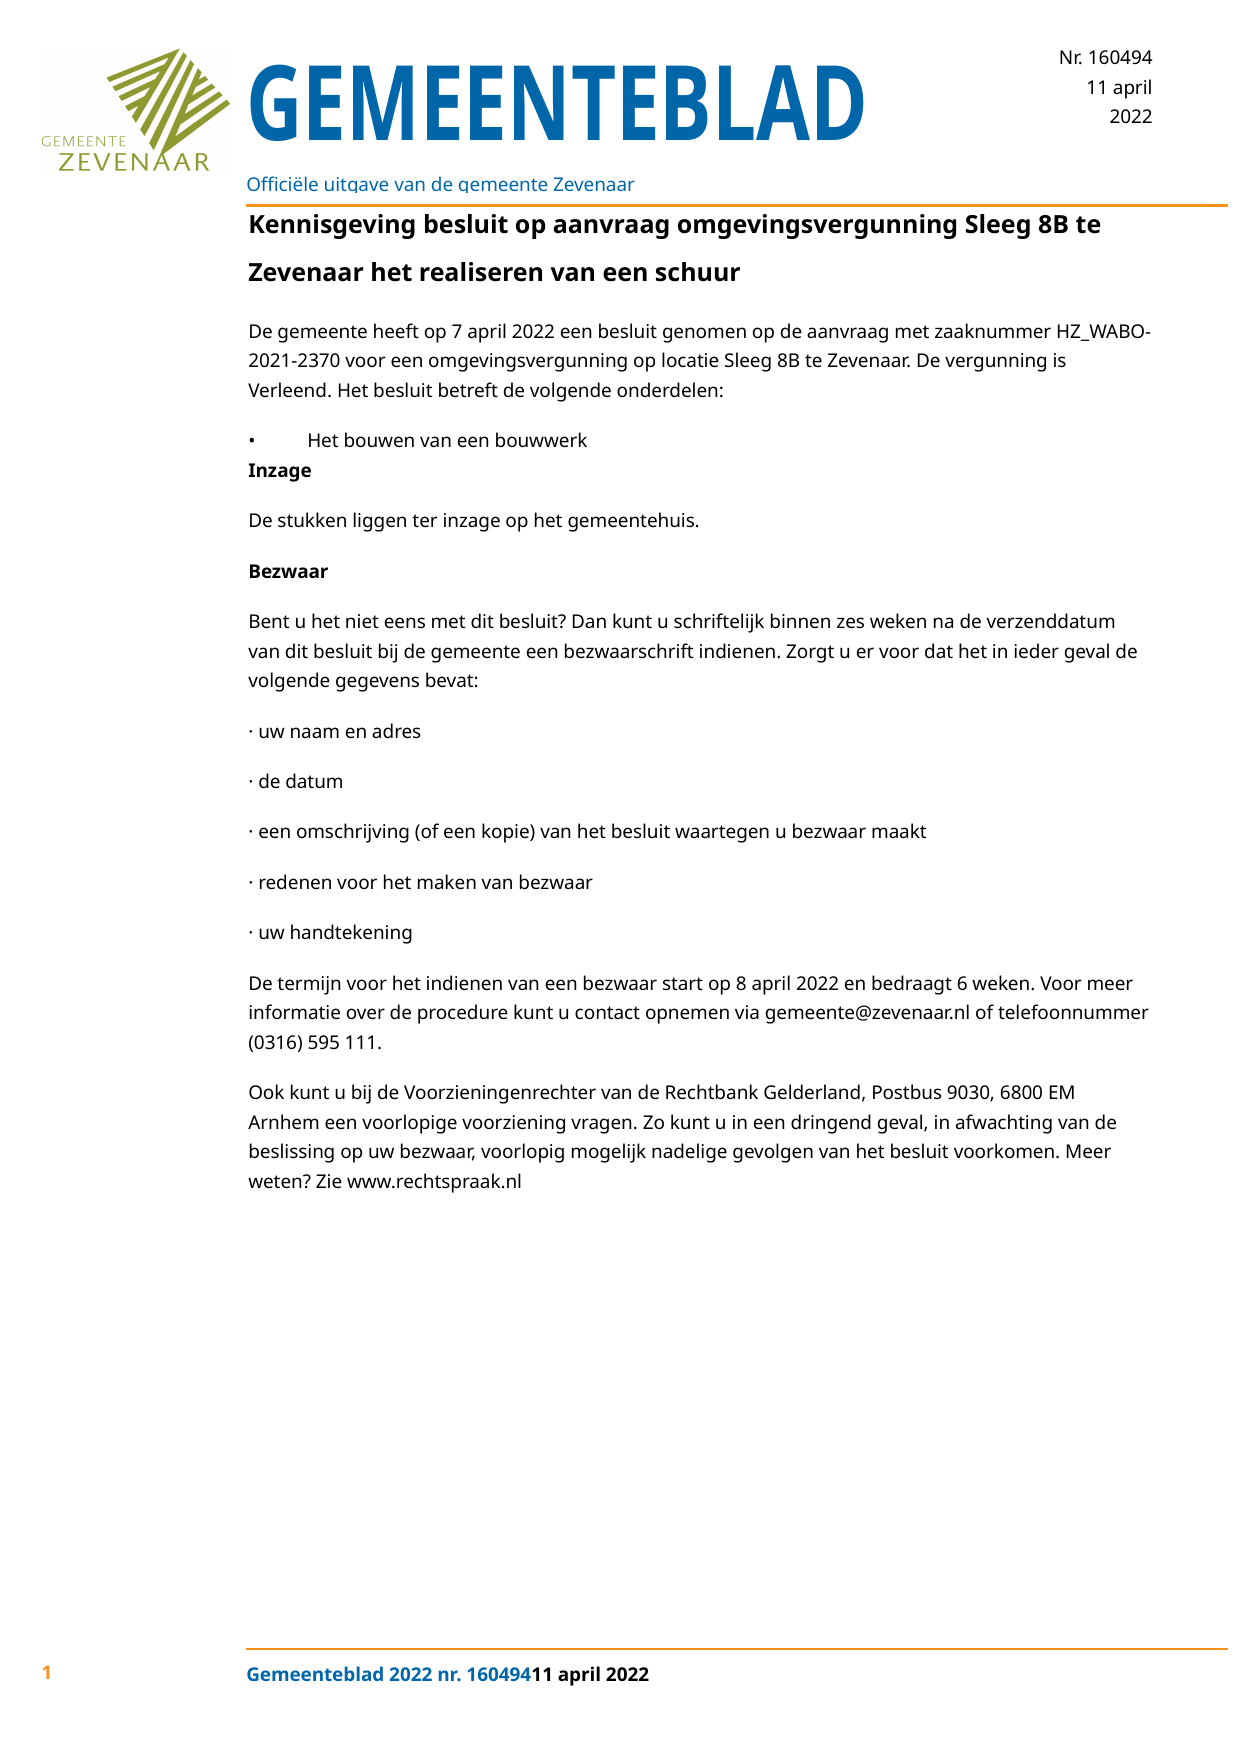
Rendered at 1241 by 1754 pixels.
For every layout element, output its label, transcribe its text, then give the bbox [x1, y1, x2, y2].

list Het bouwen van een bouwwerk [248, 427, 1152, 453]
text Inzage [248, 457, 1152, 483]
text Bent u het niet eens met dit besluit? Dan kunt u schriftelijk binnen zes weken na de verzenddatum van dit besluit bij de gemeente een bezwaarschrift indienen. Zorgt u er voor dat het in ieder geval de volgende gegevens bevat: [248, 608, 1152, 693]
text · uw handtekening [248, 919, 1152, 945]
text Kennisgeving besluit op aanvraag omgevingsvergunning Sleeg 8B te Zevenaar het realiseren van een schuur [248, 207, 1152, 288]
text · een omschrijving (of een kopie) van het besluit waartegen u bezwaar maakt [248, 819, 1152, 844]
text · redenen voor het maken van bezwaar [248, 869, 1152, 895]
text Bezwaar [248, 558, 1152, 584]
picture [41, 47, 231, 172]
text · uw naam en adres [248, 718, 1152, 744]
text · de datum [248, 768, 1152, 794]
text Ook kunt u bij de Voorzieningenrechter van de Rechtbank Gelderland, Postbus 9030, 6800 EM Arnhem een voorlopige voorziening vragen. Zo kunt u in een dringend geval, in afwachting van de beslissing op uw bezwaar, voorlopig mogelijk nadelige gevolgen van het besluit voorkomen. Meer weten? Zie www.rechtspraak.nl [248, 1079, 1152, 1194]
text De gemeente heeft op 7 april 2022 een besluit genomen op de aanvraag met zaaknummer HZ_WABO-2021-2370 voor een omgevingsvergunning op locatie Sleeg 8B te Zevenaar. De vergunning is Verleend. Het besluit betreft de volgende onderdelen: [248, 318, 1152, 403]
text De stukken liggen ter inzage op het gemeentehuis. [248, 507, 1152, 533]
text De termijn voor het indienen van een bezwaar start op 8 april 2022 en bedraagt 6 weken. Voor meer informatie over de procedure kunt u contact opnemen via gemeente@zevenaar.nl of telefoonnummer (0316) 595 111. [248, 970, 1152, 1055]
